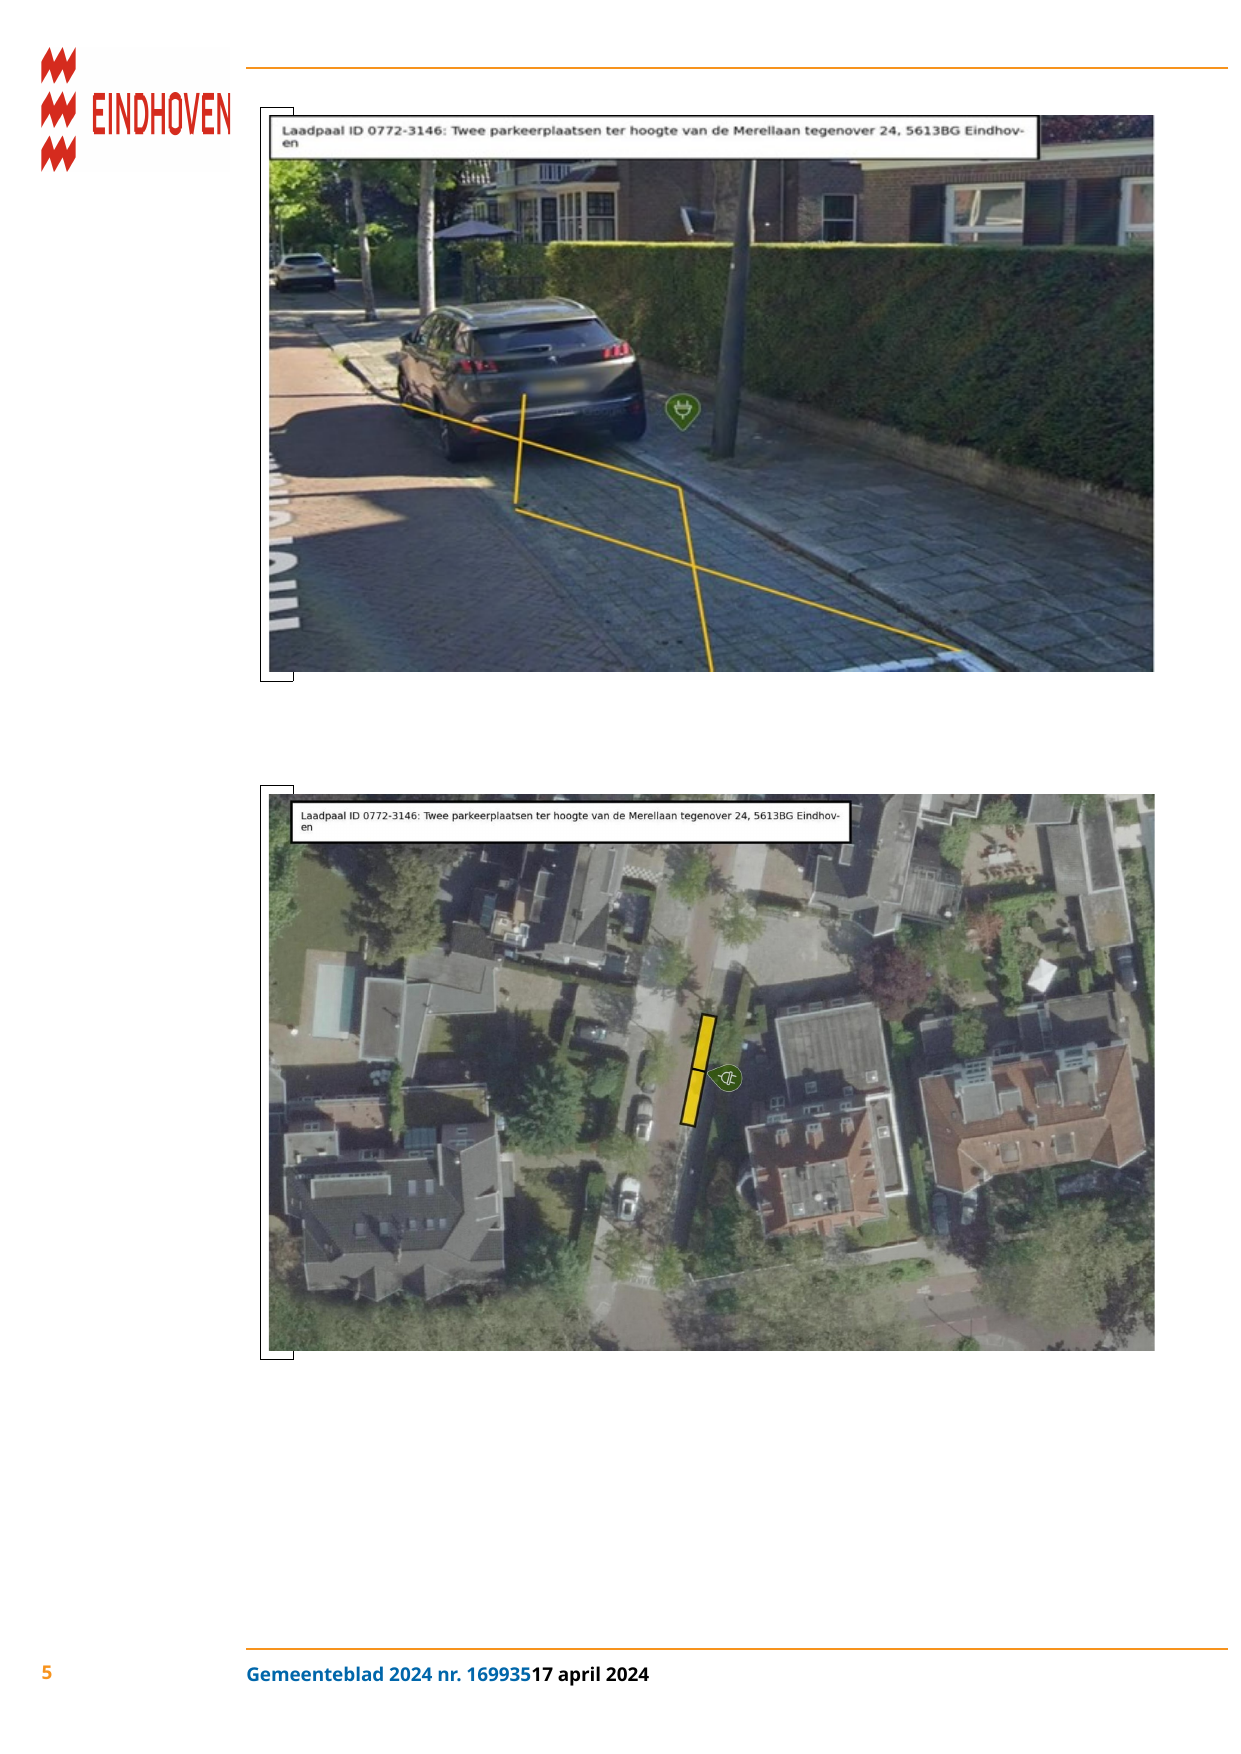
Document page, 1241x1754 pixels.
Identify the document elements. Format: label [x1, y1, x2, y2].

picture [41, 47, 231, 172]
picture [268, 794, 1155, 1351]
picture [268, 115, 1155, 672]
